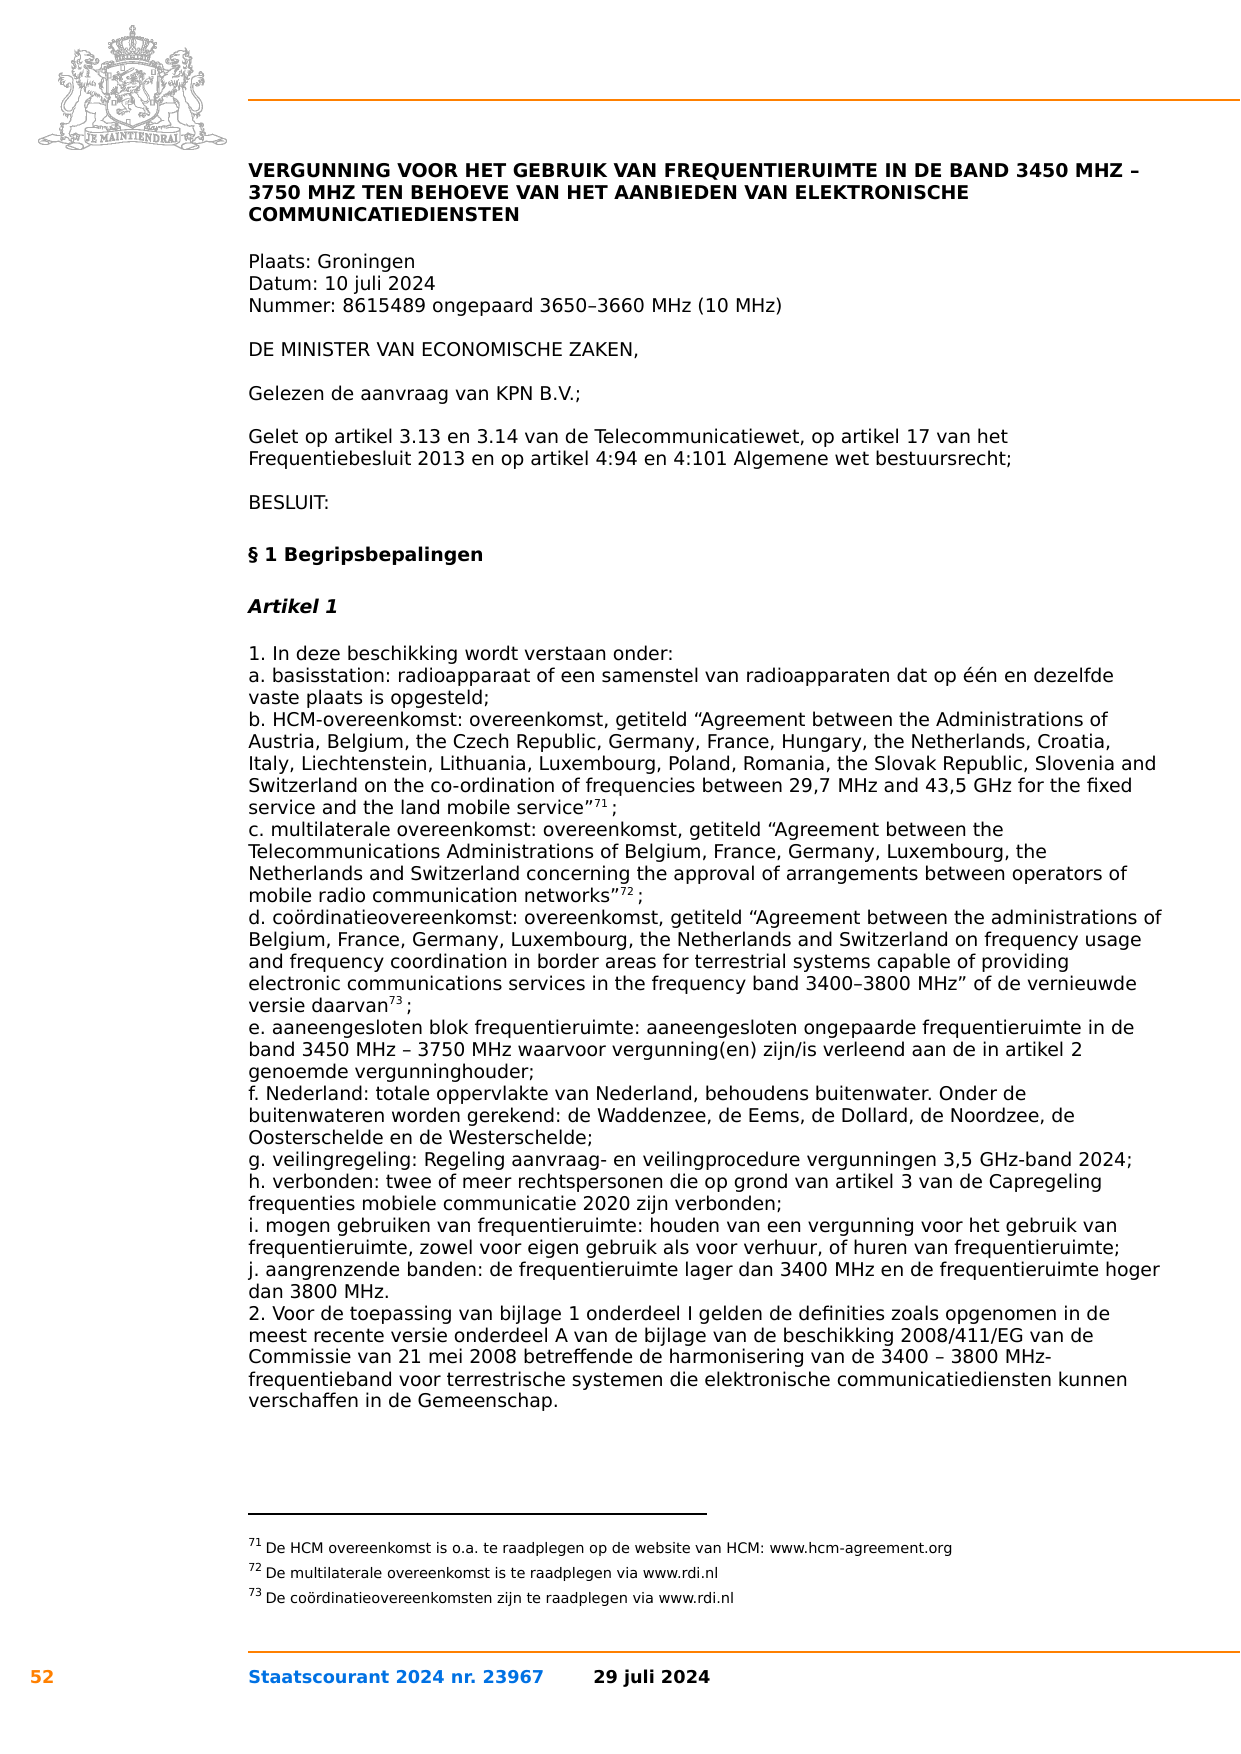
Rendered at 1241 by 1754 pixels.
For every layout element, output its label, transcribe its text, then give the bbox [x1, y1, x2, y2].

text e. aaneengesloten blok frequentieruimte: aaneengesloten ongepaarde frequentieruimte in de band 3450 MHz – 3750 MHz waarvoor vergunning(en) zijn/is verleend aan de in artikel 2 genoemde vergunninghouder; [248, 1017, 1163, 1083]
text De coördinatieovereenkomsten zijn te raadplegen via www.rdi.nl [248, 1586, 1163, 1608]
text Gelezen de aanvraag van KPN B.V.; [248, 382, 1163, 404]
text d. coördinatieovereenkomst: overeenkomst, getiteld “Agreement between the administrations of Belgium, France, Germany, Luxembourg, the Netherlands and Switzerland on frequency usage and frequency coordination in border areas for terrestrial systems capable of providing electronic communications services in the frequency band 3400–3800 MHz” of de vernieuwde versie daarvan; [248, 907, 1163, 1017]
text c. multilaterale overeenkomst: overeenkomst, getiteld “Agreement between the Telecommunications Administrations of Belgium, France, Germany, Luxembourg, the Netherlands and Switzerland concerning the approval of arrangements between operators of mobile radio communication networks”; [248, 819, 1163, 907]
text De multilaterale overeenkomst is te raadplegen via www.rdi.nl [248, 1561, 1163, 1583]
subtitle VERGUNNING VOOR HET GEBRUIK VAN FREQUENTIERUIMTE IN DE BAND 3450 MHZ – 3750 MHZ TEN BEHOEVE VAN HET AANBIEDEN VAN ELEKTRONISCHE COMMUNICATIEDIENSTEN [248, 160, 1163, 226]
subtitle Artikel 1 [248, 596, 1163, 618]
text Plaats: Groningen [248, 251, 1163, 273]
text 1. In deze beschikking wordt verstaan onder: [248, 643, 1163, 665]
text i. mogen gebruiken van frequentieruimte: houden van een vergunning voor het gebruik van frequentieruimte, zowel voor eigen gebruik als voor verhuur, of huren van frequentieruimte; [248, 1214, 1163, 1258]
text De HCM overeenkomst is o.a. te raadplegen op de website van HCM: www.hcm-agreement.org [248, 1536, 1163, 1558]
text 2. Voor de toepassing van bijlage 1 onderdeel I gelden de definities zoals opgenomen in de meest recente versie onderdeel A van de bijlage van de beschikking 2008/411/EG van de Commissie van 21 mei 2008 betreffende de harmonisering van de 3400 – 3800 MHz-frequentieband voor terrestrische systemen die elektronische communicatiediensten kunnen verschaffen in de Gemeenschap. [248, 1302, 1163, 1412]
text j. aangrenzende banden: de frequentieruimte lager dan 3400 MHz en de frequentieruimte hoger dan 3800 MHz. [248, 1258, 1163, 1302]
text Datum: 10 juli 2024 [248, 273, 1163, 295]
text Gelet op artikel 3.13 en 3.14 van de Telecommunicatiewet, op artikel 17 van het Frequentiebesluit 2013 en op artikel 4:94 en 4:101 Algemene wet bestuursrecht; [248, 426, 1163, 470]
picture [38, 25, 227, 150]
text g. veilingregeling: Regeling aanvraag- en veilingprocedure vergunningen 3,5 GHz-band 2024; [248, 1149, 1163, 1171]
text DE MINISTER VAN ECONOMISCHE ZAKEN, [248, 339, 1163, 361]
text h. verbonden: twee of meer rechtspersonen die op grond van artikel 3 van de Capregeling frequenties mobiele communicatie 2020 zijn verbonden; [248, 1171, 1163, 1214]
text Nummer: 8615489 ongepaard 3650–3660 MHz (10 MHz) [248, 295, 1163, 317]
text b. HCM-overeenkomst: overeenkomst, getiteld “Agreement between the Administrations of Austria, Belgium, the Czech Republic, Germany, France, Hungary, the Netherlands, Croatia, Italy, Liechtenstein, Lithuania, Luxembourg, Poland, Romania, the Slovak Republic, Slovenia and Switzerland on the co-ordination of frequencies between 29,7 MHz and 43,5 GHz for the fixed service and the land mobile service”; [248, 709, 1163, 819]
text f. Nederland: totale oppervlakte van Nederland, behoudens buitenwater. Onder de buitenwateren worden gerekend: de Waddenzee, de Eems, de Dollard, de Noordzee, de Oosterschelde en de Westerschelde; [248, 1083, 1163, 1149]
subtitle § 1 Begripsbepalingen [248, 544, 1163, 566]
text BESLUIT: [248, 492, 1163, 514]
text a. basisstation: radioapparaat of een samenstel van radioapparaten dat op één en dezelfde vaste plaats is opgesteld; [248, 665, 1163, 709]
